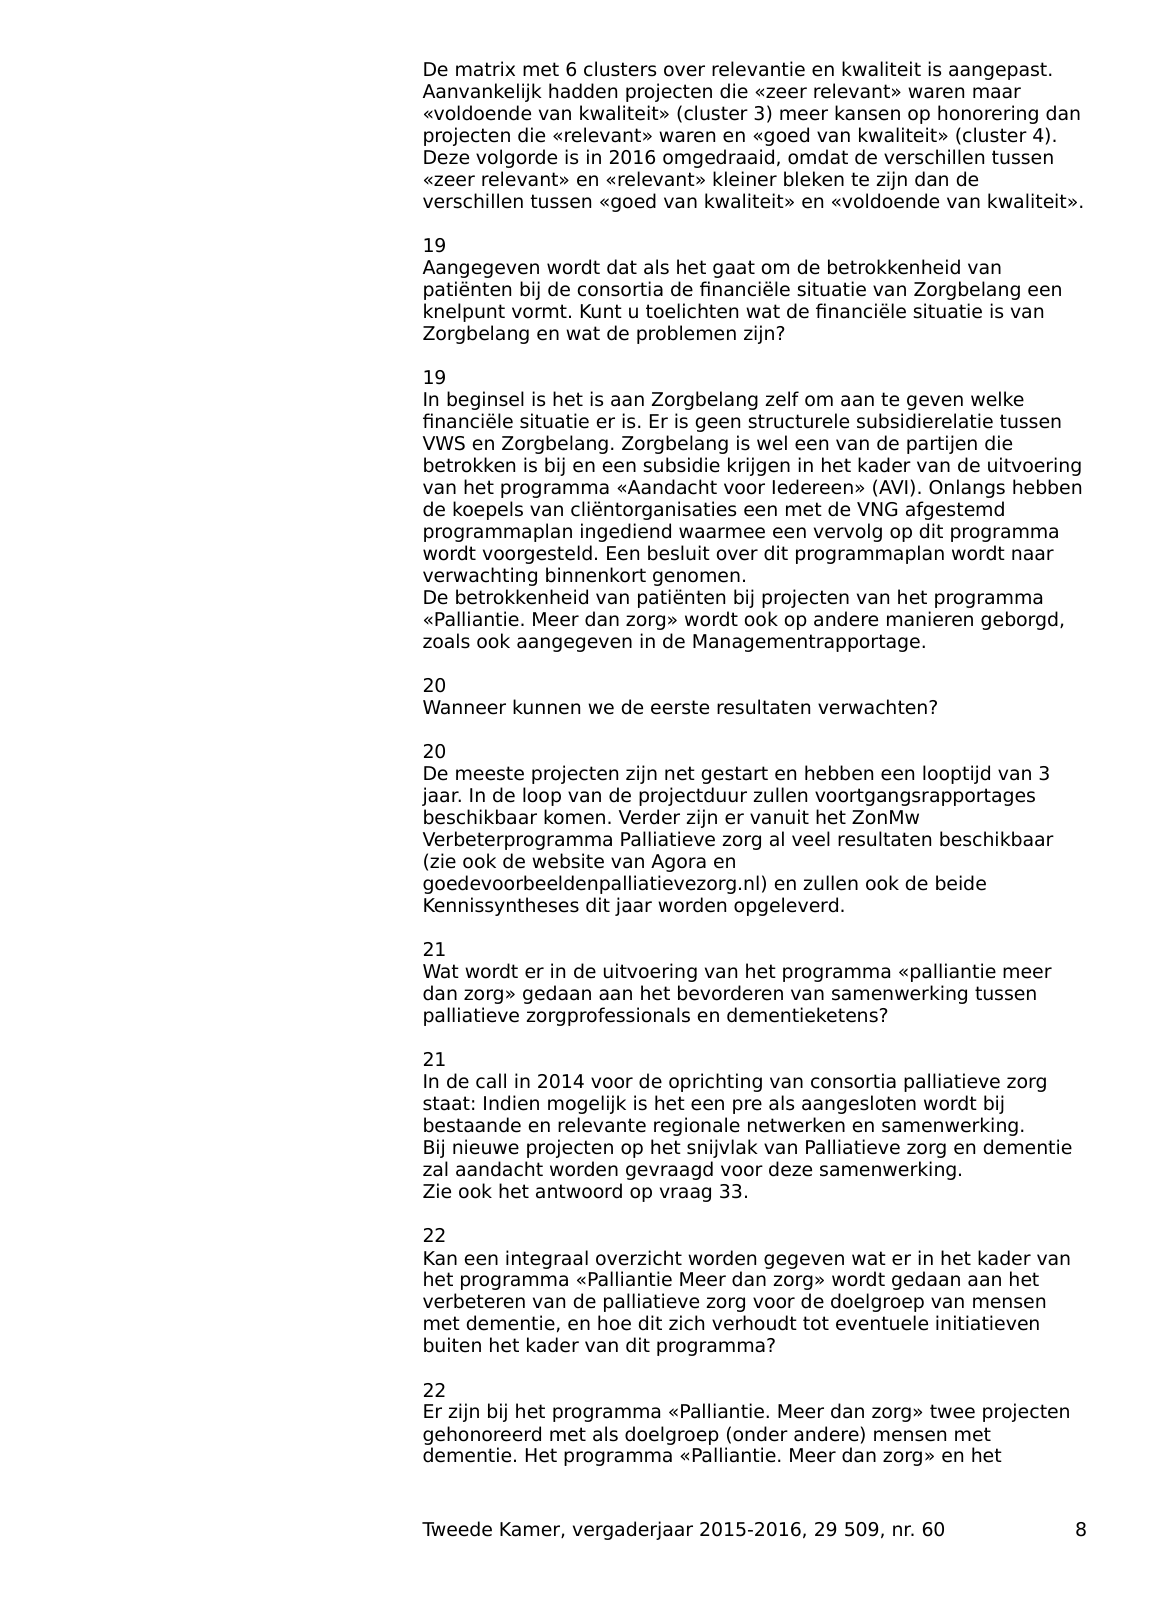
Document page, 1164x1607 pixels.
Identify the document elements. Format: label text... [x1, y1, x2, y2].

text 20 [422, 675, 1087, 697]
text 22 [422, 1379, 1087, 1401]
text In beginsel is het is aan Zorgbelang zelf om aan te geven welke financiële situatie er is. Er is geen structurele subsidierelatie tussen VWS en Zorgbelang. Zorgbelang is wel een van de partijen die betrokken is bij en een subsidie krijgen in het kader van de uitvoering van het programma «Aandacht voor Iedereen» (AVI). Onlangs hebben de koepels van cliëntorganisaties een met de VNG afgestemd programmaplan ingediend waarmee een vervolg op dit programma wordt voorgesteld. Een besluit over dit programmaplan wordt naar verwachting binnenkort genomen. [422, 389, 1087, 587]
text De meeste projecten zijn net gestart en hebben een looptijd van 3 jaar. In de loop van de projectduur zullen voortgangsrapportages beschikbaar komen. Verder zijn er vanuit het ZonMw Verbeterprogramma Palliatieve zorg al veel resultaten beschikbaar (zie ook de website van Agora en goedevoorbeeldenpalliatievezorg.nl) en zullen ook de beide Kennissyntheses dit jaar worden opgeleverd. [422, 763, 1087, 917]
text Bij nieuwe projecten op het snijvlak van Palliatieve zorg en dementie zal aandacht worden gevraagd voor deze samenwerking. [422, 1137, 1087, 1181]
text De matrix met 6 clusters over relevantie en kwaliteit is aangepast. Aanvankelijk hadden projecten die «zeer relevant» waren maar «voldoende van kwaliteit» (cluster 3) meer kansen op honorering dan projecten die «relevant» waren en «goed van kwaliteit» (cluster 4). Deze volgorde is in 2016 omgedraaid, omdat de verschillen tussen «zeer relevant» en «relevant» kleiner bleken te zijn dan de verschillen tussen «goed van kwaliteit» en «voldoende van kwaliteit». [422, 59, 1087, 213]
text Aangegeven wordt dat als het gaat om de betrokkenheid van patiënten bij de consortia de financiële situatie van Zorgbelang een knelpunt vormt. Kunt u toelichten wat de financiële situatie is van Zorgbelang en wat de problemen zijn? [422, 257, 1087, 345]
text Wat wordt er in de uitvoering van het programma «palliantie meer dan zorg» gedaan aan het bevorderen van samenwerking tussen palliatieve zorgprofessionals en dementieketens? [422, 961, 1087, 1027]
text De betrokkenheid van patiënten bij projecten van het programma «Palliantie. Meer dan zorg» wordt ook op andere manieren geborgd, zoals ook aangegeven in de Managementrapportage. [422, 587, 1087, 653]
text Er zijn bij het programma «Palliantie. Meer dan zorg» twee projecten gehonoreerd met als doelgroep (onder andere) mensen met dementie. Het programma «Palliantie. Meer dan zorg» en het [422, 1401, 1087, 1467]
text 20 [422, 741, 1087, 763]
text 22 [422, 1225, 1087, 1247]
text Kan een integraal overzicht worden gegeven wat er in het kader van het programma «Palliantie Meer dan zorg» wordt gedaan aan het verbeteren van de palliatieve zorg voor de doelgroep van mensen met dementie, en hoe dit zich verhoudt tot eventuele initiatieven buiten het kader van dit programma? [422, 1247, 1087, 1357]
text 21 [422, 939, 1087, 961]
text 21 [422, 1049, 1087, 1071]
text Wanneer kunnen we de eerste resultaten verwachten? [422, 697, 1087, 719]
text Zie ook het antwoord op vraag 33. [422, 1181, 1087, 1203]
text 19 [422, 367, 1087, 389]
text 19 [422, 235, 1087, 257]
text In de call in 2014 voor de oprichting van consortia palliatieve zorg staat: Indien mogelijk is het een pre als aangesloten wordt bij bestaande en relevante regionale netwerken en samenwerking. [422, 1071, 1087, 1137]
